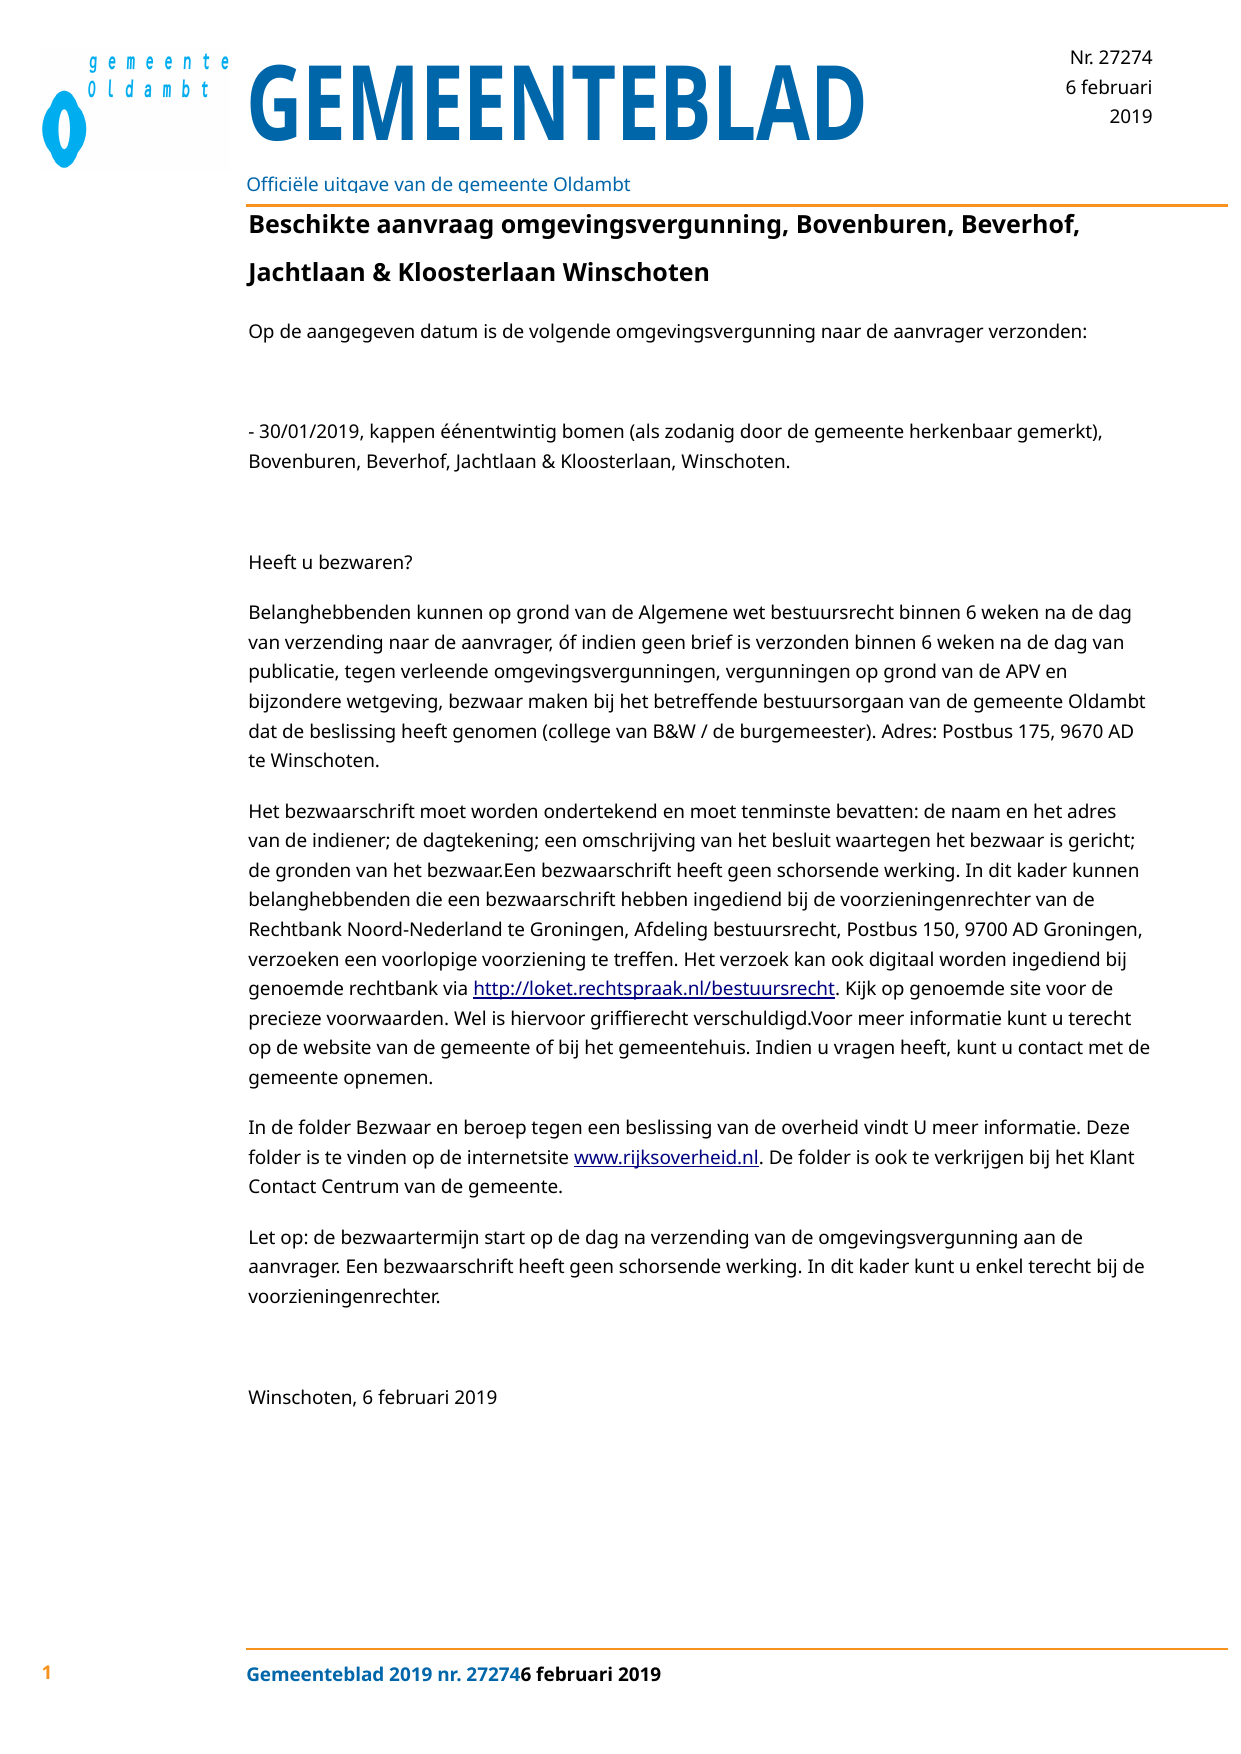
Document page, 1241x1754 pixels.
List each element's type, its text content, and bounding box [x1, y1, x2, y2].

text Winschoten, 6 februari 2019 [248, 1384, 1152, 1410]
text Heeft u bezwaren? [248, 549, 1152, 575]
picture [41, 47, 231, 172]
text Belanghebbenden kunnen op grond van de Algemene wet bestuursrecht binnen 6 weken na de dag van verzending naar de aanvrager, óf indien geen brief is verzonden binnen 6 weken na de dag van publicatie, tegen verleende omgevingsvergunningen, vergunningen op grond van de APV en bijzondere wetgeving, bezwaar maken bij het betreffende bestuursorgaan van de gemeente Oldambt dat de beslissing heeft genomen (college van B&W / de burgemeester). Adres: Postbus 175, 9670 AD te Winschoten. [248, 599, 1152, 773]
text Beschikte aanvraag omgevingsvergunning, Bovenburen, Beverhof, Jachtlaan & Kloosterlaan Winschoten [248, 207, 1152, 288]
text Op de aangegeven datum is de volgende omgevingsvergunning naar de aanvrager verzonden: [248, 318, 1152, 344]
text In de folder Bezwaar en beroep tegen een beslissing van de overheid vindt U meer informatie. Deze folder is te vinden op de internetsite www.rijksoverheid.nl. De folder is ook te verkrijgen bij het Klant Contact Centrum van de gemeente. [248, 1114, 1152, 1199]
text Het bezwaarschrift moet worden ondertekend en moet tenminste bevatten: de naam en het adres van de indiener; de dagtekening; een omschrijving van het besluit waartegen het bezwaar is gericht; de gronden van het bezwaar.Een bezwaarschrift heeft geen schorsende werking. In dit kader kunnen belanghebbenden die een bezwaarschrift hebben ingediend bij de voorzieningenrechter van de Rechtbank Noord-Nederland te Groningen, Afdeling bestuursrecht, Postbus 150, 9700 AD Groningen, verzoeken een voorlopige voorziening te treffen. Het verzoek kan ook digitaal worden ingediend bij genoemde rechtbank via http://loket.rechtspraak.nl/bestuursrecht. Kijk op genoemde site voor de precieze voorwaarden. Wel is hiervoor griffierecht verschuldigd.Voor meer informatie kunt u terecht op de website van de gemeente of bij het gemeentehuis. Indien u vragen heeft, kunt u contact met de gemeente opnemen. [248, 798, 1152, 1090]
text - 30/01/2019, kappen éénentwintig bomen (als zodanig door de gemeente herkenbaar gemerkt), Bovenburen, Beverhof, Jachtlaan & Kloosterlaan, Winschoten. [248, 419, 1152, 474]
text Let op: de bezwaartermijn start op de dag na verzending van de omgevingsvergunning aan de aanvrager. Een bezwaarschrift heeft geen schorsende werking. In dit kader kunt u enkel terecht bij de voorzieningenrechter. [248, 1224, 1152, 1309]
